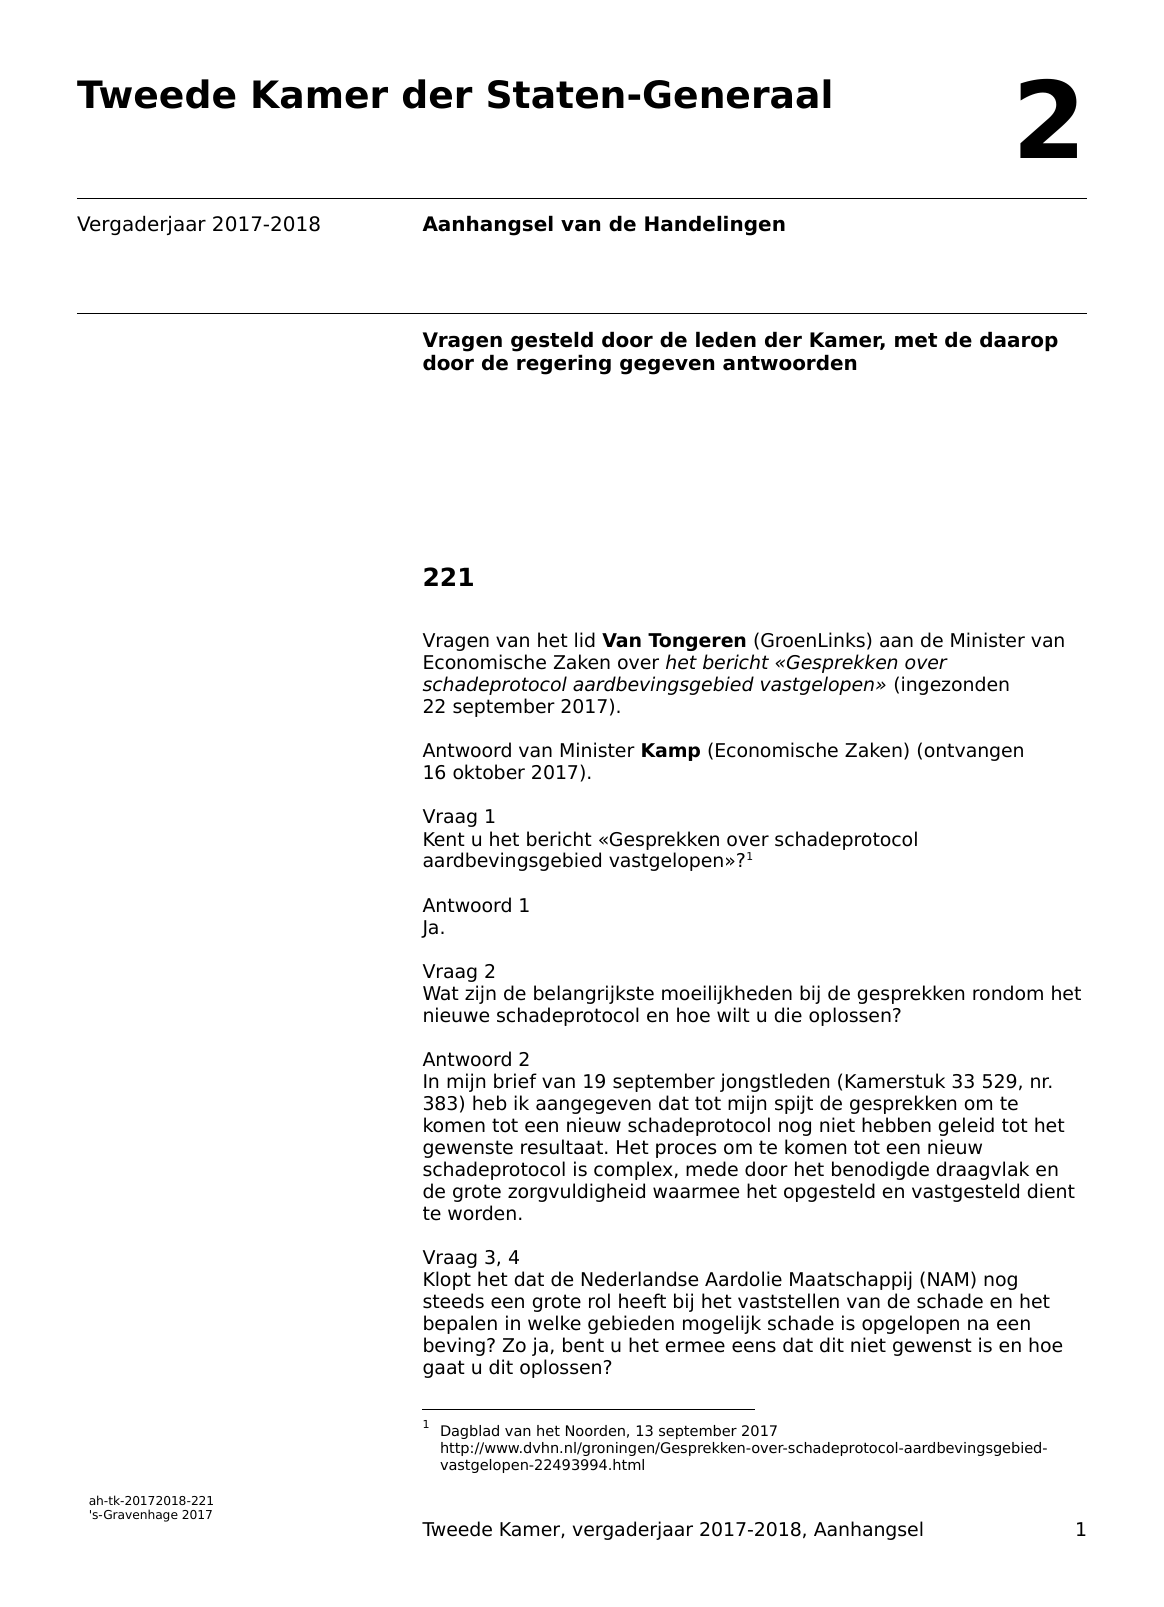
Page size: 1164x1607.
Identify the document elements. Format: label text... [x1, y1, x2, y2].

table_cell [77, 314, 422, 375]
text ah-tk-20172018-221 [88, 1494, 323, 1508]
text Antwoord van Minister Kamp (Economische Zaken) (ontvangen 16 oktober 2017). [422, 740, 1087, 784]
text Wat zijn de belangrijkste moeilijkheden bij de gesprekken rondom het nieuwe schadeprotocol en hoe wilt u die oplossen? [422, 983, 1087, 1027]
text Ja. [422, 917, 1087, 938]
text Klopt het dat de Nederlandse Aardolie Maatschappij (NAM) nog steeds een grote rol heeft bij het vaststellen van de schade en het bepalen in welke gebieden mogelijk schade is opgelopen na een beving? Zo ja, bent u het ermee eens dat dit niet gewenst is en hoe gaat u dit oplossen? [422, 1269, 1087, 1379]
text Antwoord 2 [422, 1049, 1087, 1071]
table_cell Vergaderjaar 2017-2018 [77, 199, 422, 313]
table_cell Vragen gesteld door de leden der Kamer, met de daarop door de regering gegeven antwoorden [422, 314, 1087, 375]
text Vraag 1 [422, 806, 1087, 828]
table_cell Aanhangsel van de Handelingen [422, 199, 1087, 313]
text Vraag 3, 4 [422, 1247, 1087, 1269]
text Kent u het bericht «Gesprekken over schadeprotocol aardbevingsgebied vastgelopen»? [422, 828, 1087, 872]
text 221 [422, 563, 1087, 592]
text Vragen van het lid Van Tongeren (GroenLinks) aan de Minister van Economische Zaken over het bericht «Gesprekken over schadeprotocol aardbevingsgebied vastgelopen» (ingezonden 22 september 2017). [422, 630, 1087, 718]
text 's-Gravenhage 2017 [88, 1508, 323, 1522]
text In mijn brief van 19 september jongstleden (Kamerstuk 33 529, nr. 383) heb ik aangegeven dat tot mijn spijt de gesprekken om te komen tot een nieuw schadeprotocol nog niet hebben geleid tot het gewenste resultaat. Het proces om te komen tot een nieuw schadeprotocol is complex, mede door het benodigde draagvlak en de grote zorgvuldigheid waarmee het opgesteld en vastgesteld dient te worden. [422, 1071, 1087, 1225]
text Dagblad van het Noorden, 13 september 2017 http://www.dvhn.nl/groningen/Gesprekken-over-schadeprotocol-aardbevingsgebied-vastgelopen-22493994.html [422, 1418, 1087, 1474]
table_header 2 [886, 59, 1087, 198]
table_header Tweede Kamer der Staten-Generaal [77, 59, 886, 198]
text Vraag 2 [422, 961, 1087, 983]
text Antwoord 1 [422, 894, 1087, 917]
